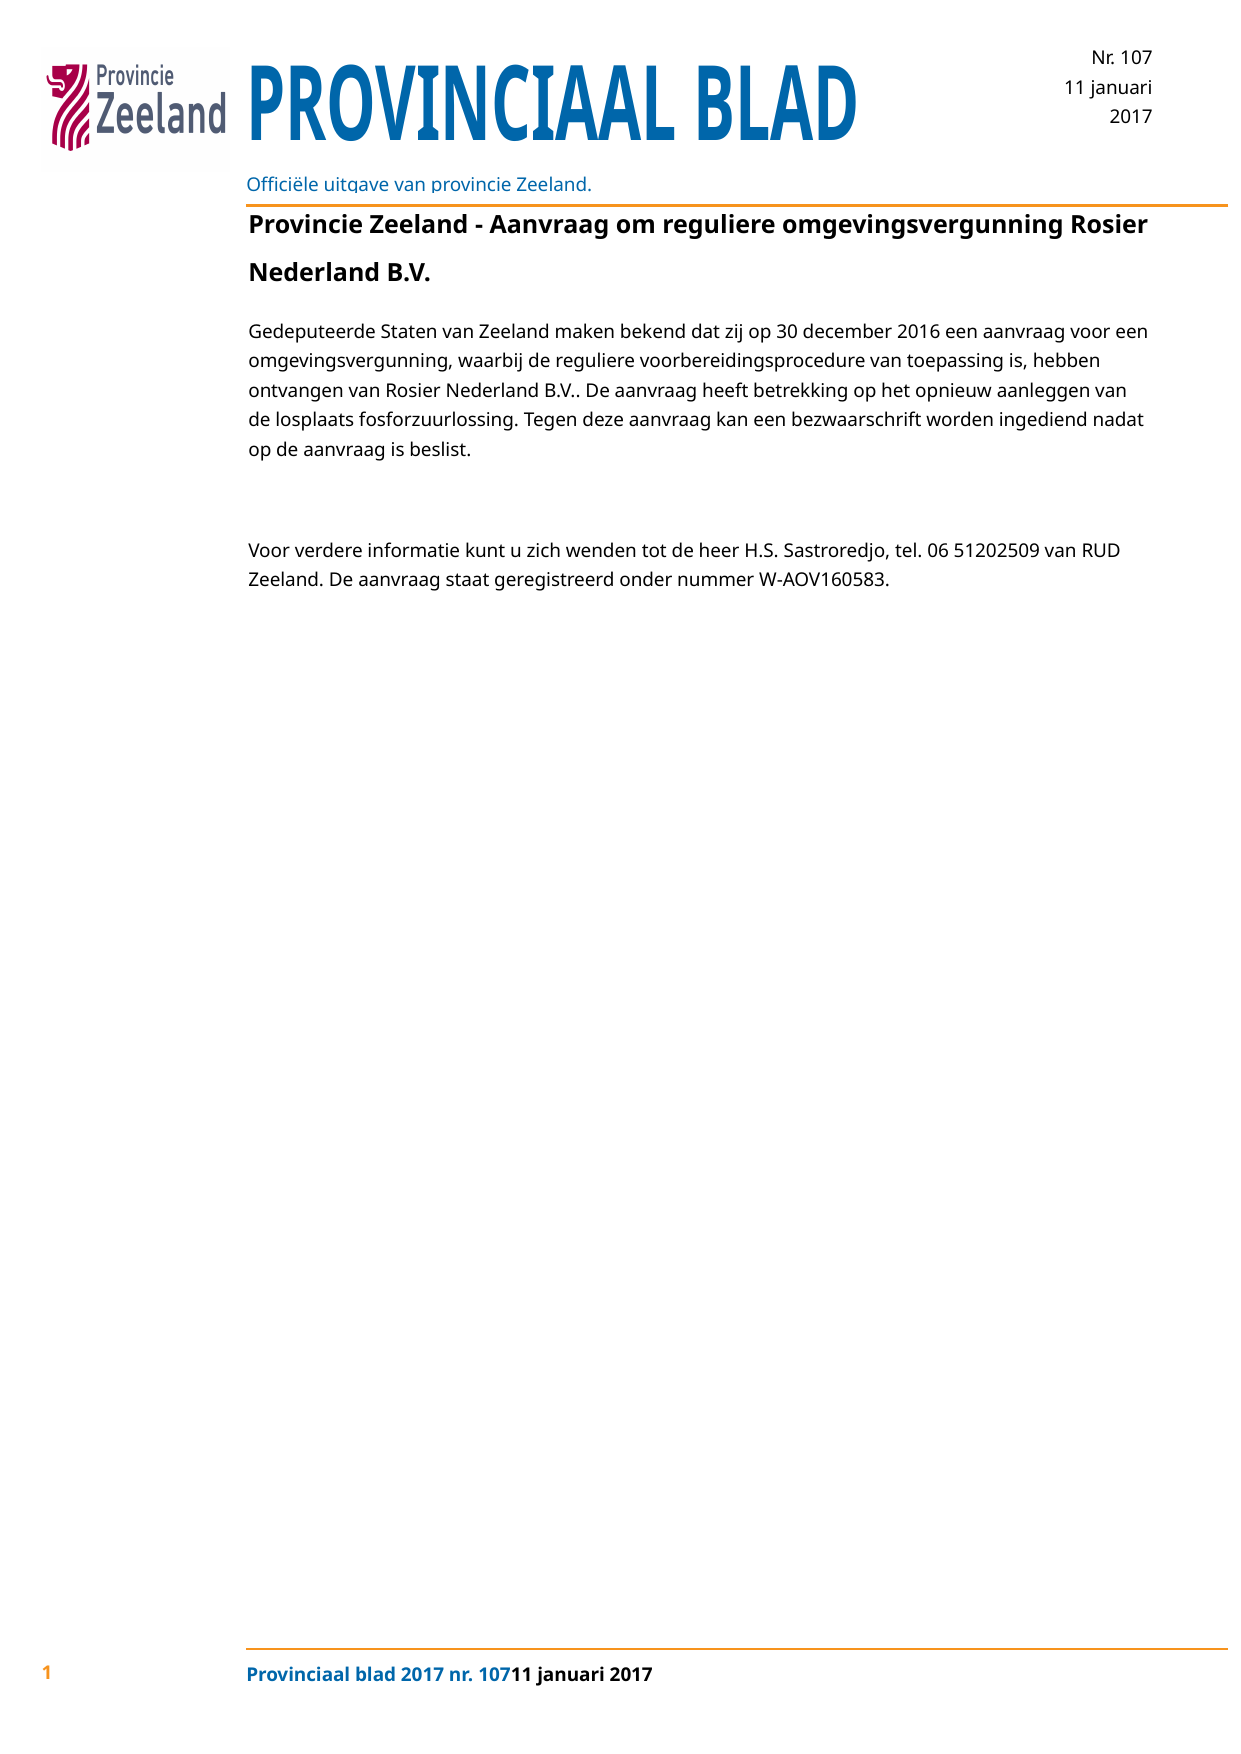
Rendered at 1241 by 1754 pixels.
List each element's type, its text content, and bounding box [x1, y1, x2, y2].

text Gedeputeerde Staten van Zeeland maken bekend dat zij op 30 december 2016 een aanvraag voor een omgevingsvergunning, waarbij de reguliere voorbereidingsprocedure van toepassing is, hebben ontvangen van Rosier Nederland B.V.. De aanvraag heeft betrekking op het opnieuw aanleggen van de losplaats fosforzuurlossing. Tegen deze aanvraag kan een bezwaarschrift worden ingediend nadat op de aanvraag is beslist. [248, 318, 1152, 462]
picture [41, 47, 231, 172]
text Provincie Zeeland - Aanvraag om reguliere omgevingsvergunning Rosier Nederland B.V. [248, 207, 1152, 288]
text Voor verdere informatie kunt u zich wenden tot de heer H.S. Sastroredjo, tel. 06 51202509 van RUD Zeeland. De aanvraag staat geregistreerd onder nummer W-AOV160583. [248, 537, 1152, 592]
